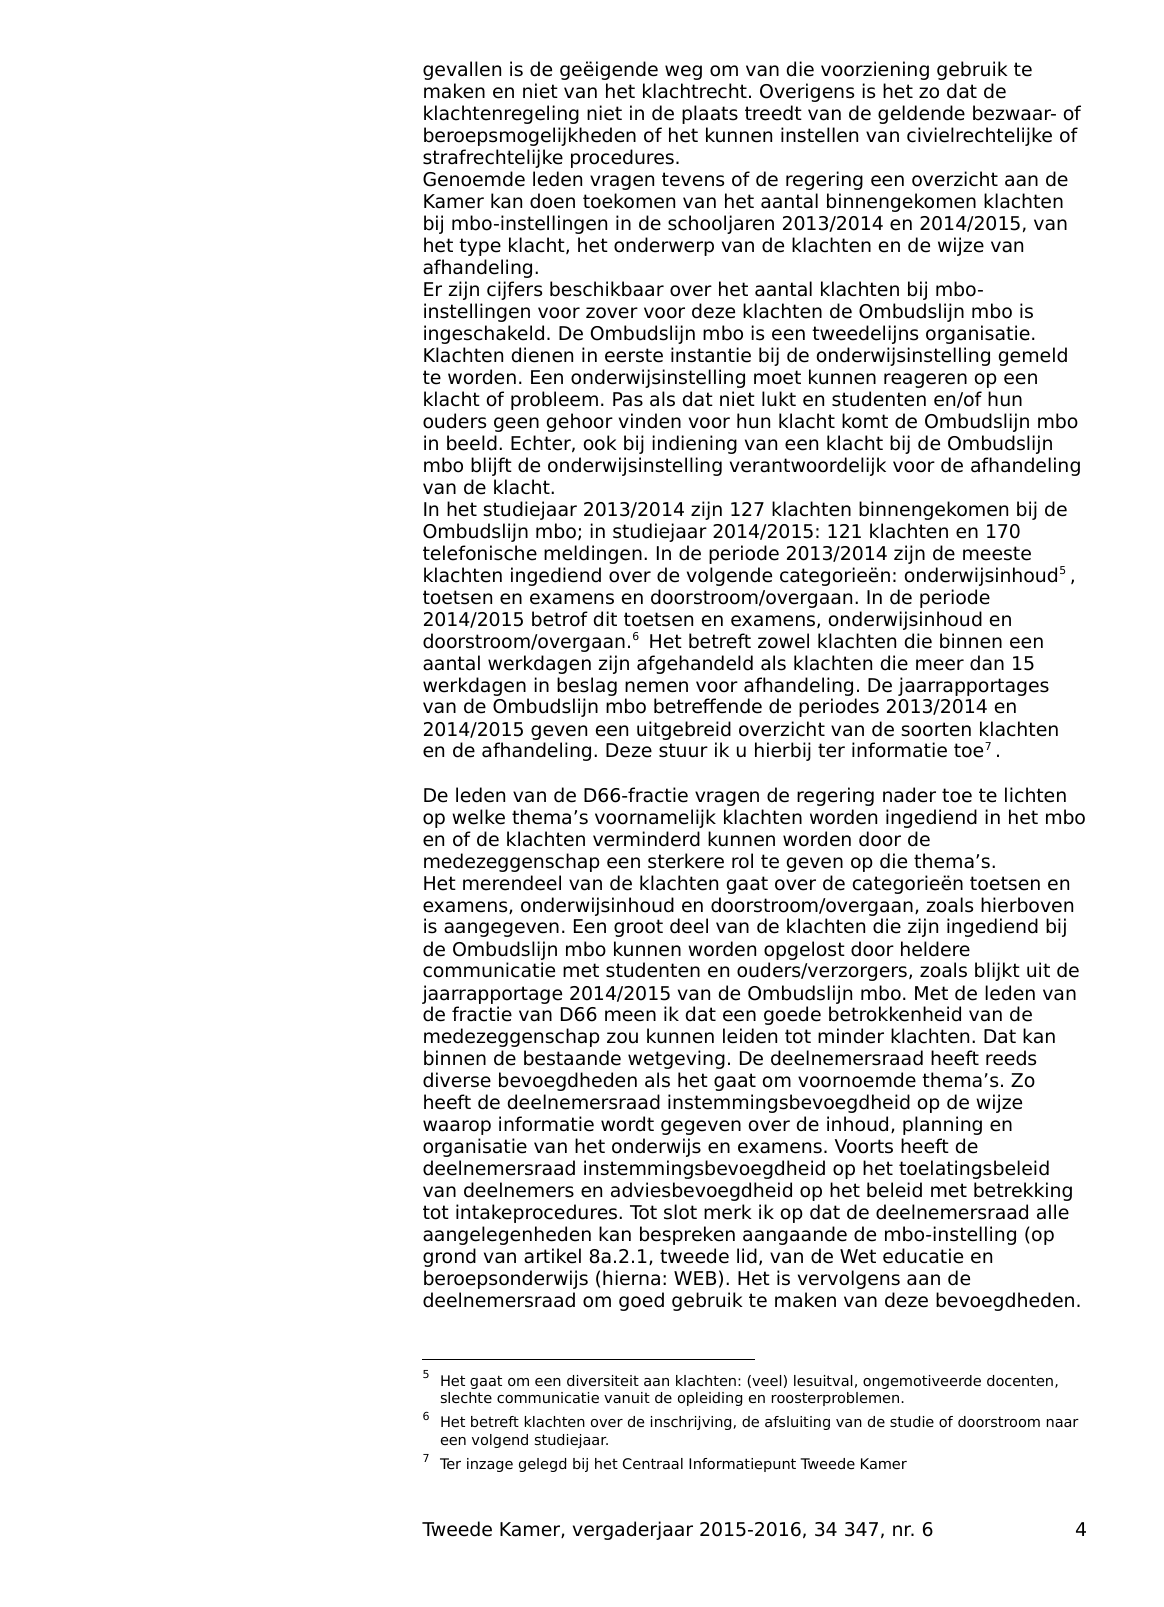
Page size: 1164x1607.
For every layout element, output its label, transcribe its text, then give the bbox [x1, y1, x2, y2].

text gevallen is de geëigende weg om van die voorziening gebruik te maken en niet van het klachtrecht. Overigens is het zo dat de klachtenregeling niet in de plaats treedt van de geldende bezwaar- of beroepsmogelijkheden of het kunnen instellen van civielrechtelijke of strafrechtelijke procedures. [422, 59, 1087, 169]
text De leden van de D66-fractie vragen de regering nader toe te lichten op welke thema’s voornamelijk klachten worden ingediend in het mbo en of de klachten verminderd kunnen worden door de medezeggenschap een sterkere rol te geven op die thema’s. [422, 784, 1087, 872]
text Er zijn cijfers beschikbaar over het aantal klachten bij mbo-instellingen voor zover voor deze klachten de Ombudslijn mbo is ingeschakeld. De Ombudslijn mbo is een tweedelijns organisatie. Klachten dienen in eerste instantie bij de onderwijsinstelling gemeld te worden. Een onderwijsinstelling moet kunnen reageren op een klacht of probleem. Pas als dat niet lukt en studenten en/of hun ouders geen gehoor vinden voor hun klacht komt de Ombudslijn mbo in beeld. Echter, ook bij indiening van een klacht bij de Ombudslijn mbo blijft de onderwijsinstelling verantwoordelijk voor de afhandeling van de klacht. [422, 279, 1087, 499]
text In het studiejaar 2013/2014 zijn 127 klachten binnengekomen bij de Ombudslijn mbo; in studiejaar 2014/2015: 121 klachten en 170 telefonische meldingen. In de periode 2013/2014 zijn de meeste klachten ingediend over de volgende categorieën: onderwijsinhoud, toetsen en examens en doorstroom/overgaan. In de periode 2014/2015 betrof dit toetsen en examens, onderwijsinhoud en doorstroom/overgaan. Het betreft zowel klachten die binnen een aantal werkdagen zijn afgehandeld als klachten die meer dan 15 werkdagen in beslag nemen voor afhandeling. De jaarrapportages van de Ombudslijn mbo betreffende de periodes 2013/2014 en 2014/2015 geven een uitgebreid overzicht van de soorten klachten en de afhandeling. Deze stuur ik u hierbij ter informatie toe. [422, 499, 1087, 762]
text Ter inzage gelegd bij het Centraal Informatiepunt Tweede Kamer [422, 1452, 1087, 1474]
text Het gaat om een diversiteit aan klachten: (veel) lesuitval, ongemotiveerde docenten, slechte communicatie vanuit de opleiding en roosterproblemen. [422, 1368, 1087, 1407]
text Het merendeel van de klachten gaat over de categorieën toetsen en examens, onderwijsinhoud en doorstroom/overgaan, zoals hierboven is aangegeven. Een groot deel van de klachten die zijn ingediend bij de Ombudslijn mbo kunnen worden opgelost door heldere communicatie met studenten en ouders/verzorgers, zoals blijkt uit de jaarrapportage 2014/2015 van de Ombudslijn mbo. Met de leden van de fractie van D66 meen ik dat een goede betrokkenheid van de medezeggenschap zou kunnen leiden tot minder klachten. Dat kan binnen de bestaande wetgeving. De deelnemersraad heeft reeds diverse bevoegdheden als het gaat om voornoemde thema’s. Zo heeft de deelnemersraad instemmingsbevoegdheid op de wijze waarop informatie wordt gegeven over de inhoud, planning en organisatie van het onderwijs en examens. Voorts heeft de deelnemersraad instemmingsbevoegdheid op het toelatingsbeleid van deelnemers en adviesbevoegdheid op het beleid met betrekking tot intakeprocedures. Tot slot merk ik op dat de deelnemersraad alle aangelegenheden kan bespreken aangaande de mbo-instelling (op grond van artikel 8a.2.1, tweede lid, van de Wet educatie en beroepsonderwijs (hierna: WEB). Het is vervolgens aan de deelnemersraad om goed gebruik te maken van deze bevoegdheden. [422, 872, 1087, 1312]
text Het betreft klachten over de inschrijving, de afsluiting van de studie of doorstroom naar een volgend studiejaar. [422, 1410, 1087, 1449]
text Genoemde leden vragen tevens of de regering een overzicht aan de Kamer kan doen toekomen van het aantal binnengekomen klachten bij mbo-instellingen in de schooljaren 2013/2014 en 2014/2015, van het type klacht, het onderwerp van de klachten en de wijze van afhandeling. [422, 169, 1087, 279]
